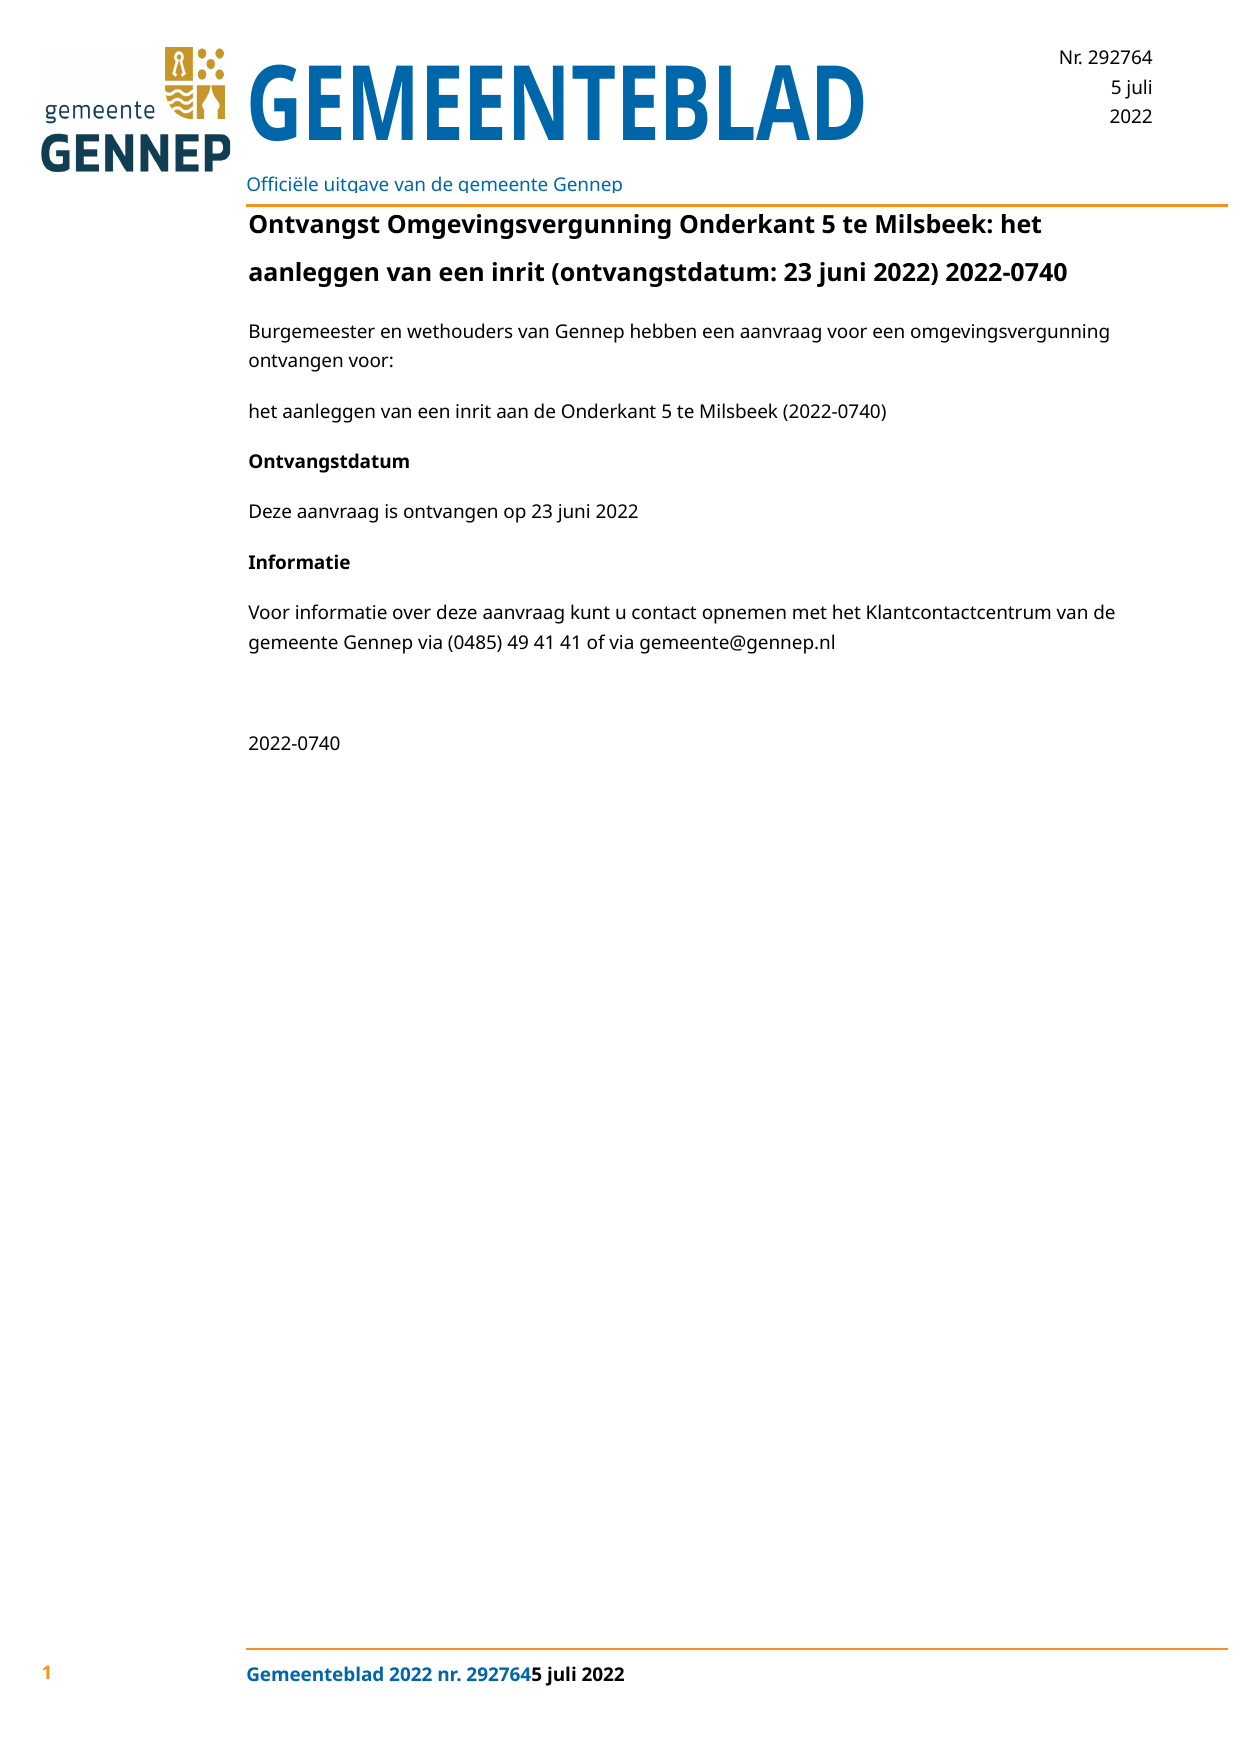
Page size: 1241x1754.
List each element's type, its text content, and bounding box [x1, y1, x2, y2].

picture [41, 47, 231, 172]
text Ontvangstdatum [248, 448, 1152, 474]
text Burgemeester en wethouders van Gennep hebben een aanvraag voor een omgevingsvergunning ontvangen voor: [248, 318, 1152, 373]
text Ontvangst Omgevingsvergunning Onderkant 5 te Milsbeek: het aanleggen van een inrit (ontvangstdatum: 23 juni 2022) 2022-0740 [248, 207, 1152, 288]
text Informatie [248, 549, 1152, 575]
text 2022-0740 [248, 730, 1152, 756]
text het aanleggen van een inrit aan de Onderkant 5 te Milsbeek (2022-0740) [248, 398, 1152, 424]
text Voor informatie over deze aanvraag kunt u contact opnemen met het Klantcontactcentrum van de gemeente Gennep via (0485) 49 41 41 of via gemeente@gennep.nl [248, 599, 1152, 655]
text Deze aanvraag is ontvangen op 23 juni 2022 [248, 499, 1152, 524]
